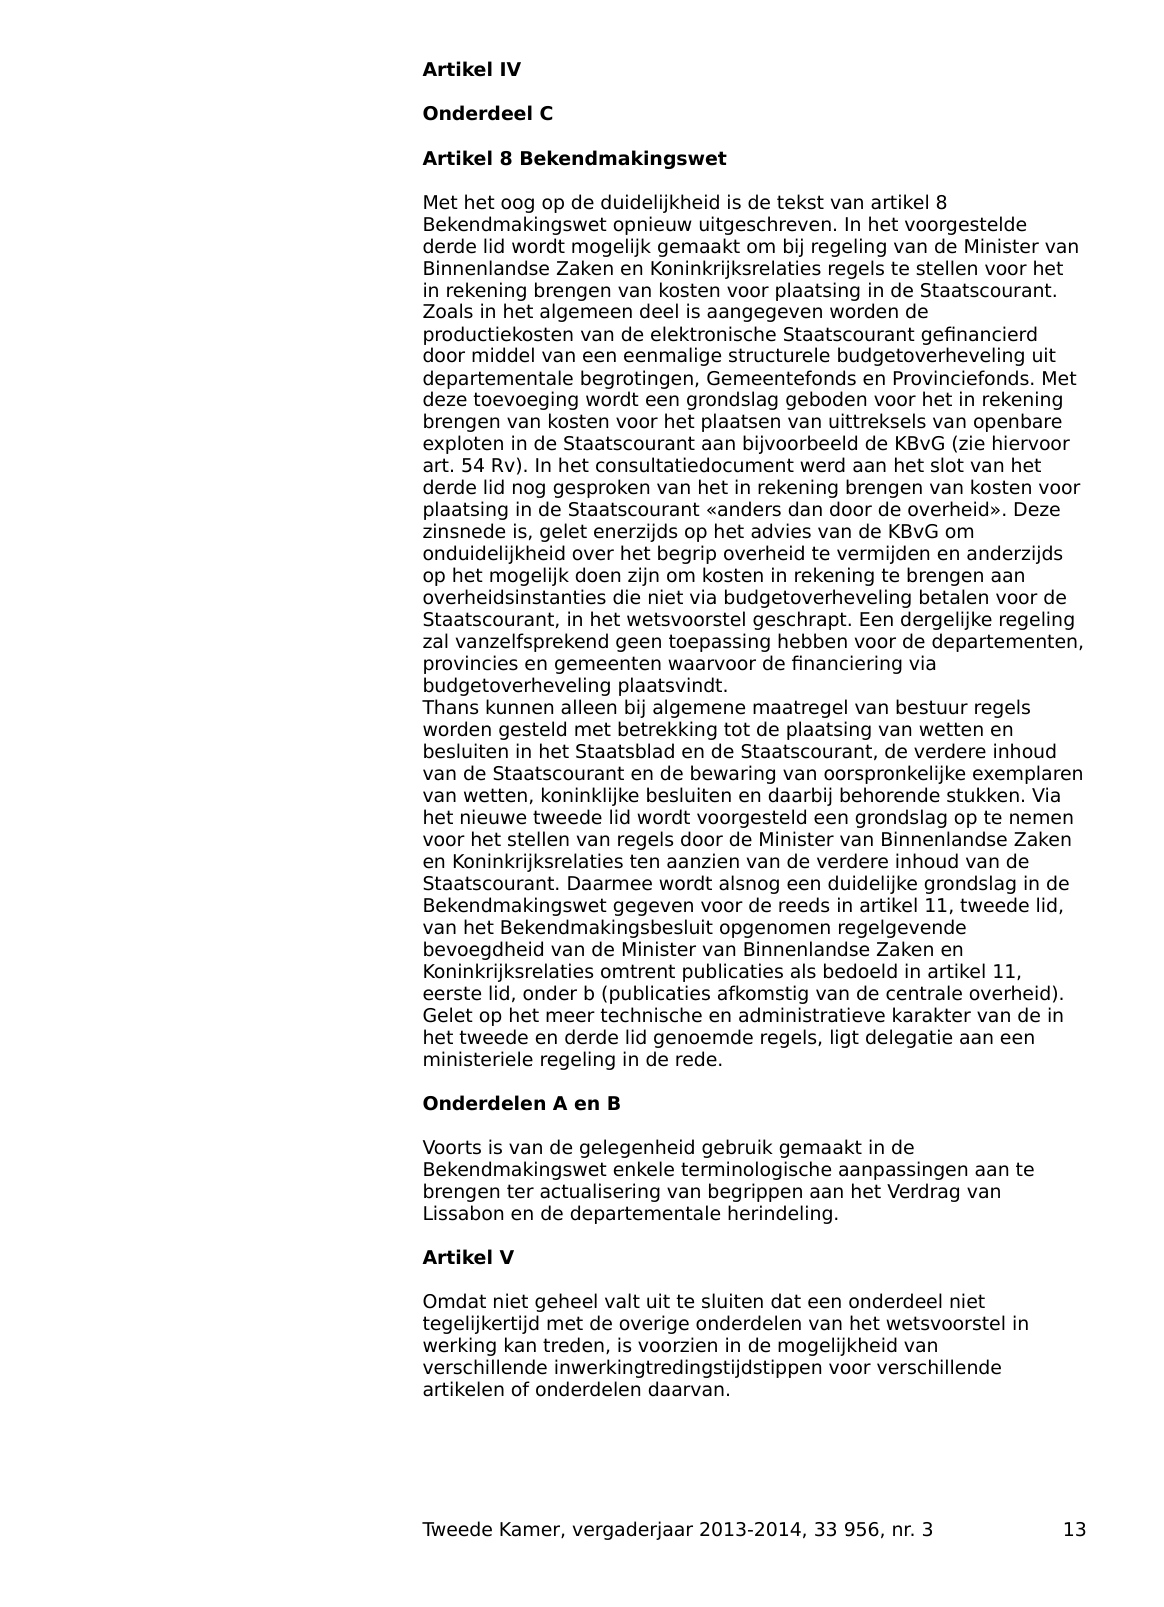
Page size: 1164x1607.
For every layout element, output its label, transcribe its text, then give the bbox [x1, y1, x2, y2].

text Gelet op het meer technische en administratieve karakter van de in het tweede en derde lid genoemde regels, ligt delegatie aan een ministeriele regeling in de rede. [422, 1005, 1087, 1071]
subtitle Onderdelen A en B [422, 1093, 1087, 1115]
subtitle Artikel IV [422, 59, 1087, 81]
text verschillende inwerkingtredingstijdstippen voor verschillende artikelen of onderdelen daarvan. [422, 1357, 1087, 1401]
text Voorts is van de gelegenheid gebruik gemaakt in de Bekendmakingswet enkele terminologische aanpassingen aan te brengen ter actualisering van begrippen aan het Verdrag van Lissabon en de departementale herindeling. [422, 1137, 1087, 1225]
subtitle Artikel 8 Bekendmakingswet [422, 147, 1087, 169]
text Thans kunnen alleen bij algemene maatregel van bestuur regels worden gesteld met betrekking tot de plaatsing van wetten en besluiten in het Staatsblad en de Staatscourant, de verdere inhoud van de Staatscourant en de bewaring van oorspronkelijke exemplaren van wetten, koninklijke besluiten en daarbij behorende stukken. Via het nieuwe tweede lid wordt voorgesteld een grondslag op te nemen voor het stellen van regels door de Minister van Binnenlandse Zaken en Koninkrijksrelaties ten aanzien van de verdere inhoud van de Staatscourant. Daarmee wordt alsnog een duidelijke grondslag in de Bekendmakingswet gegeven voor de reeds in artikel 11, tweede lid, van het Bekendmakingsbesluit opgenomen regelgevende bevoegdheid van de Minister van Binnenlandse Zaken en Koninkrijksrelaties omtrent publicaties als bedoeld in artikel 11, eerste lid, onder b (publicaties afkomstig van de centrale overheid). [422, 697, 1087, 1005]
text Met het oog op de duidelijkheid is de tekst van artikel 8 Bekendmakingswet opnieuw uitgeschreven. In het voorgestelde derde lid wordt mogelijk gemaakt om bij regeling van de Minister van Binnenlandse Zaken en Koninkrijksrelaties regels te stellen voor het in rekening brengen van kosten voor plaatsing in de Staatscourant. Zoals in het algemeen deel is aangegeven worden de productiekosten van de elektronische Staatscourant gefinancierd door middel van een eenmalige structurele budgetoverheveling uit departementale begrotingen, Gemeentefonds en Provinciefonds. Met deze toevoeging wordt een grondslag geboden voor het in rekening brengen van kosten voor het plaatsen van uittreksels van openbare exploten in de Staatscourant aan bijvoorbeeld de KBvG (zie hiervoor art. 54 Rv). In het consultatiedocument werd aan het slot van het derde lid nog gesproken van het in rekening brengen van kosten voor plaatsing in de Staatscourant «anders dan door de overheid». Deze zinsnede is, gelet enerzijds op het advies van de KBvG om onduidelijkheid over het begrip overheid te vermijden en anderzijds op het mogelijk doen zijn om kosten in rekening te brengen aan overheidsinstanties die niet via budgetoverheveling betalen voor de Staatscourant, in het wetsvoorstel geschrapt. Een dergelijke regeling zal vanzelfsprekend geen toepassing hebben voor de departementen, provincies en gemeenten waarvoor de financiering via budgetoverheveling plaatsvindt. [422, 192, 1087, 697]
text Omdat niet geheel valt uit te sluiten dat een onderdeel niet tegelijkertijd met de overige onderdelen van het wetsvoorstel in werking kan treden, is voorzien in de mogelijkheid van [422, 1291, 1087, 1357]
subtitle Artikel V [422, 1247, 1087, 1269]
subtitle Onderdeel C [422, 103, 1087, 125]
